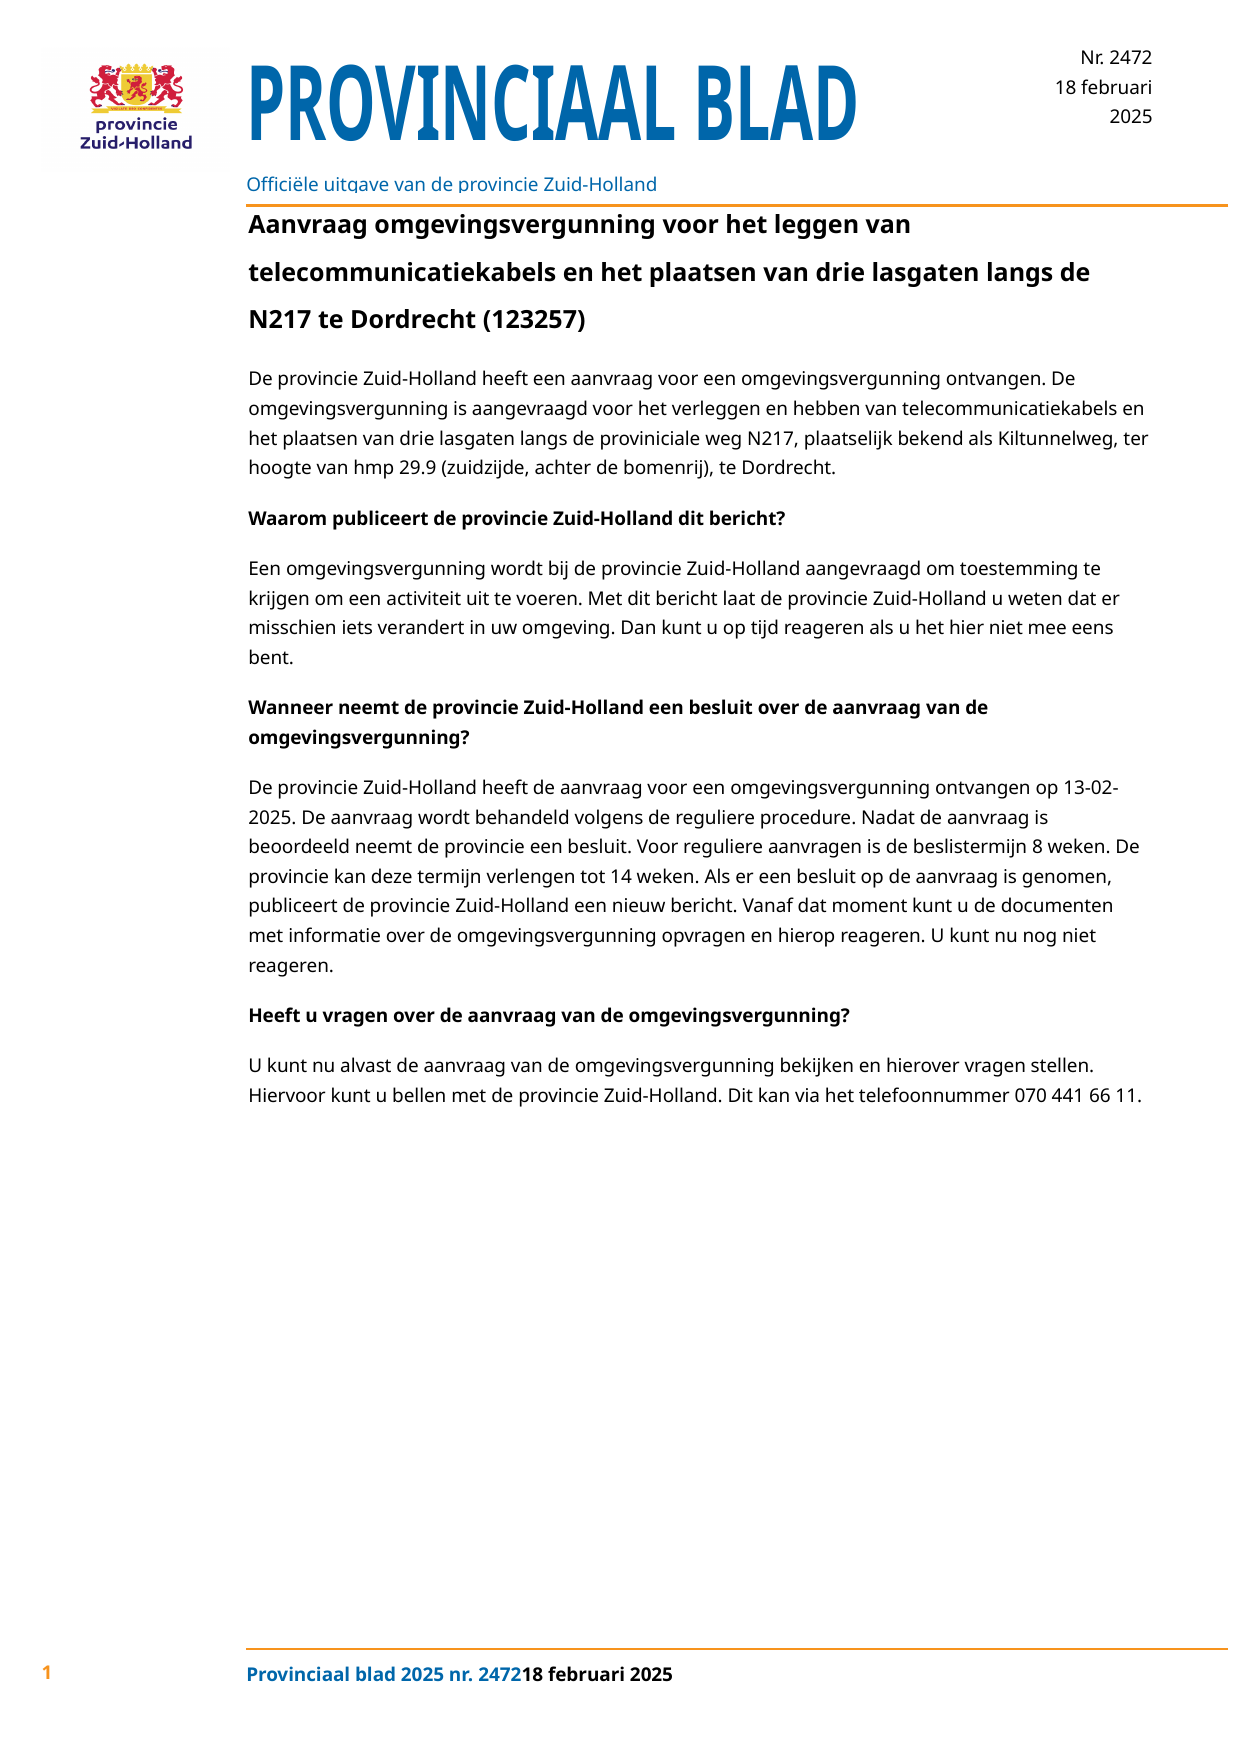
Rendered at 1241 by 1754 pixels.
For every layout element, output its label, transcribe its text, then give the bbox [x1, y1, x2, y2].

text De provincie Zuid-Holland heeft een aanvraag voor een omgevingsvergunning ontvangen. De omgevingsvergunning is aangevraagd voor het verleggen en hebben van telecommunicatiekabels en het plaatsen van drie lasgaten langs de proviniciale weg N217, plaatselijk bekend als Kiltunnelweg, ter hoogte van hmp 29.9 (zuidzijde, achter de bomenrij), te Dordrecht. [248, 366, 1152, 480]
text Heeft u vragen over de aanvraag van de omgevingsvergunning? [248, 1002, 1152, 1028]
text Wanneer neemt de provincie Zuid-Holland een besluit over de aanvraag van de omgevingsvergunning? [248, 694, 1152, 749]
text U kunt nu alvast de aanvraag van de omgevingsvergunning bekijken en hierover vragen stellen. Hiervoor kunt u bellen met de provincie Zuid-Holland. Dit kan via het telefoonnummer 070 441 66 11. [248, 1053, 1152, 1108]
text De provincie Zuid-Holland heeft de aanvraag voor een omgevingsvergunning ontvangen op 13-02-2025. De aanvraag wordt behandeld volgens de reguliere procedure. Nadat de aanvraag is beoordeeld neemt de provincie een besluit. Voor reguliere aanvragen is de beslistermijn 8 weken. De provincie kan deze termijn verlengen tot 14 weken. Als er een besluit op de aanvraag is genomen, publiceert de provincie Zuid-Holland een nieuw bericht. Vanaf dat moment kunt u de documenten met informatie over de omgevingsvergunning opvragen en hierop reageren. U kunt nu nog niet reageren. [248, 774, 1152, 977]
text Waarom publiceert de provincie Zuid-Holland dit bericht? [248, 505, 1152, 530]
text Aanvraag omgevingsvergunning voor het leggen van telecommunicatiekabels en het plaatsen van drie lasgaten langs de N217 te Dordrecht (123257) [248, 207, 1152, 336]
picture [41, 47, 231, 172]
text Een omgevingsvergunning wordt bij de provincie Zuid-Holland aangevraagd om toestemming te krijgen om een activiteit uit te voeren. Met dit bericht laat de provincie Zuid-Holland u weten dat er misschien iets verandert in uw omgeving. Dan kunt u op tijd reageren als u het hier niet mee eens bent. [248, 555, 1152, 669]
